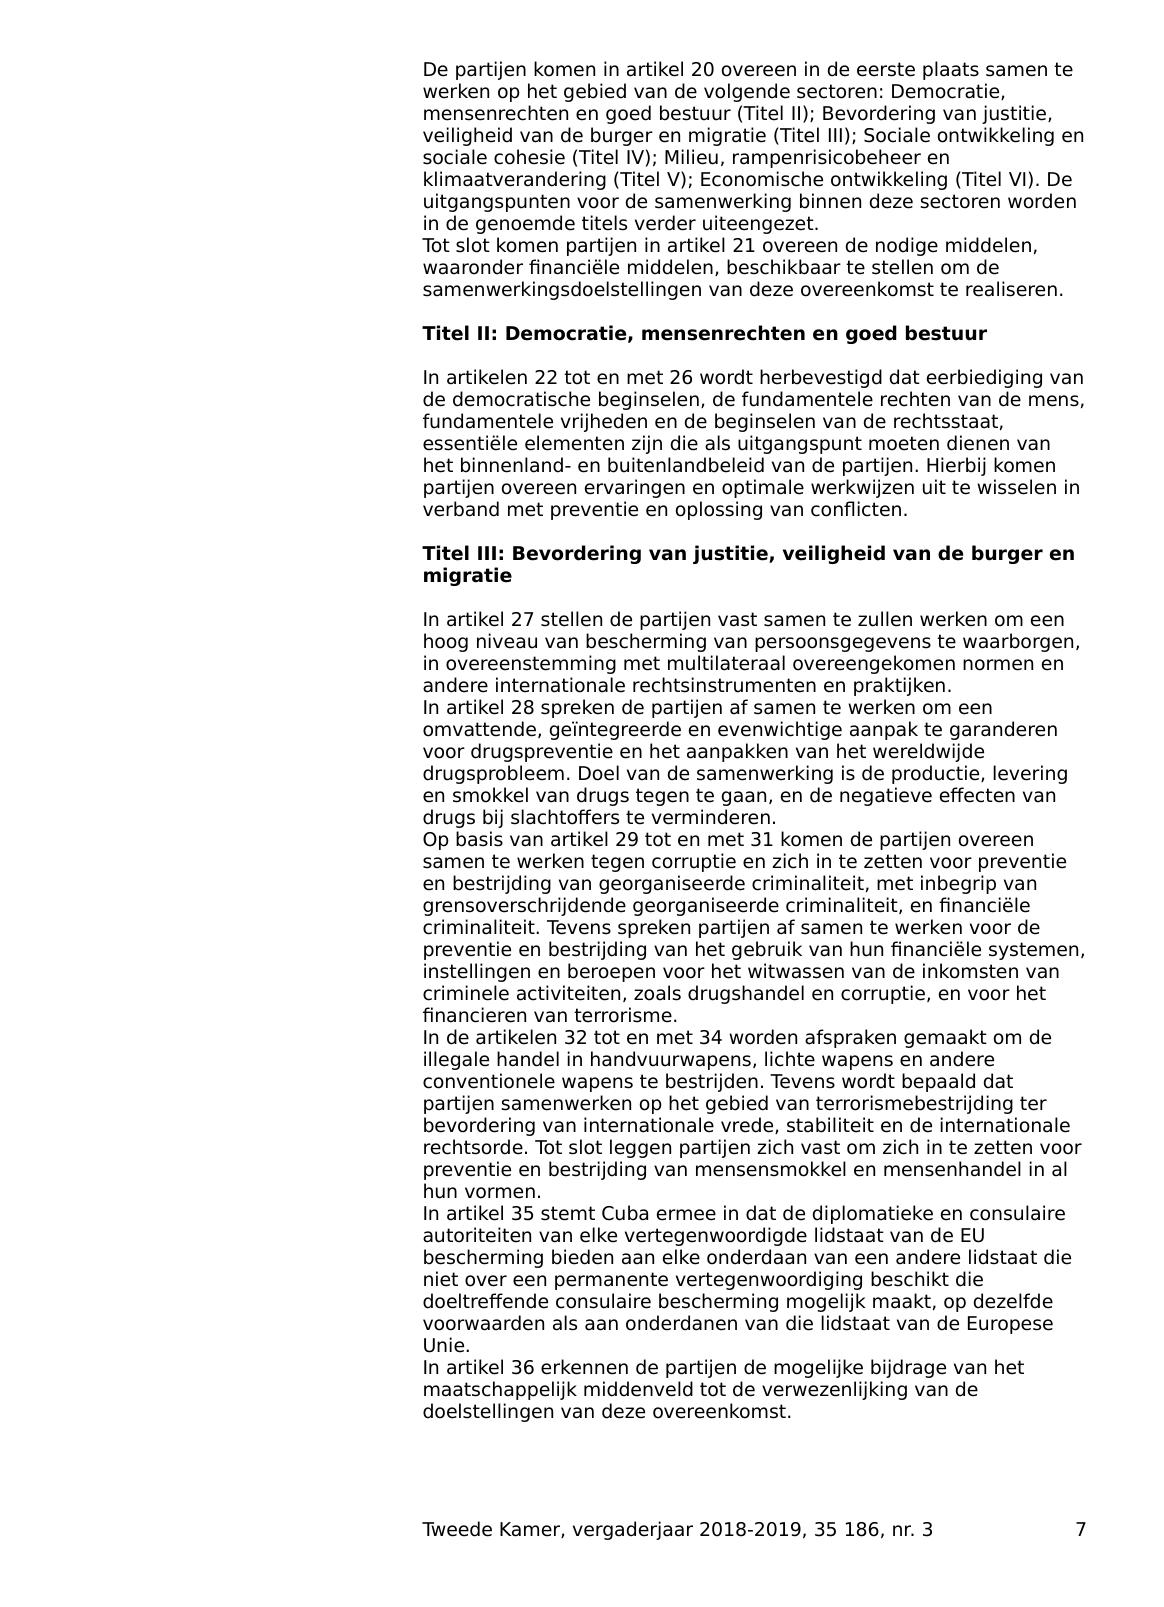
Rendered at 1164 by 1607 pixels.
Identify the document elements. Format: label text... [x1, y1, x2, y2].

subtitle Titel III: Bevordering van justitie, veiligheid van de burger en migratie [422, 543, 1087, 587]
text In artikel 27 stellen de partijen vast samen te zullen werken om een hoog niveau van bescherming van persoonsgegevens te waarborgen, in overeenstemming met multilateraal overeengekomen normen en andere internationale rechtsinstrumenten en praktijken. [422, 609, 1087, 697]
text In artikel 35 stemt Cuba ermee in dat de diplomatieke en consulaire autoriteiten van elke vertegenwoordigde lidstaat van de EU bescherming bieden aan elke onderdaan van een andere lidstaat die niet over een permanente vertegenwoordiging beschikt die doeltreffende consulaire bescherming mogelijk maakt, op dezelfde voorwaarden als aan onderdanen van die lidstaat van de Europese Unie. [422, 1203, 1087, 1357]
text In artikelen 22 tot en met 26 wordt herbevestigd dat eerbiediging van de democratische beginselen, de fundamentele rechten van de mens, fundamentele vrijheden en de beginselen van de rechtsstaat, essentiële elementen zijn die als uitgangspunt moeten dienen van het binnenland- en buitenlandbeleid van de partijen. Hierbij komen partijen overeen ervaringen en optimale werkwijzen uit te wisselen in verband met preventie en oplossing van conflicten. [422, 367, 1087, 521]
text De partijen komen in artikel 20 overeen in de eerste plaats samen te werken op het gebied van de volgende sectoren: Democratie, mensenrechten en goed bestuur (Titel II); Bevordering van justitie, veiligheid van de burger en migratie (Titel III); Sociale ontwikkeling en sociale cohesie (Titel IV); Milieu, rampenrisicobeheer en klimaatverandering (Titel V); Economische ontwikkeling (Titel VI). De uitgangspunten voor de samenwerking binnen deze sectoren worden in de genoemde titels verder uiteengezet. [422, 59, 1087, 235]
text In artikel 28 spreken de partijen af samen te werken om een omvattende, geïntegreerde en evenwichtige aanpak te garanderen voor drugspreventie en het aanpakken van het wereldwijde drugsprobleem. Doel van de samenwerking is de productie, levering en smokkel van drugs tegen te gaan, en de negatieve effecten van drugs bij slachtoffers te verminderen. [422, 697, 1087, 829]
text In de artikelen 32 tot en met 34 worden afspraken gemaakt om de illegale handel in handvuurwapens, lichte wapens en andere conventionele wapens te bestrijden. Tevens wordt bepaald dat partijen samenwerken op het gebied van terrorismebestrijding ter bevordering van internationale vrede, stabiliteit en de internationale rechtsorde. Tot slot leggen partijen zich vast om zich in te zetten voor preventie en bestrijding van mensensmokkel en mensenhandel in al hun vormen. [422, 1027, 1087, 1203]
text In artikel 36 erkennen de partijen de mogelijke bijdrage van het maatschappelijk middenveld tot de verwezenlijking van de doelstellingen van deze overeenkomst. [422, 1357, 1087, 1423]
subtitle Titel II: Democratie, mensenrechten en goed bestuur [422, 323, 1087, 345]
text Op basis van artikel 29 tot en met 31 komen de partijen overeen samen te werken tegen corruptie en zich in te zetten voor preventie en bestrijding van georganiseerde criminaliteit, met inbegrip van grensoverschrijdende georganiseerde criminaliteit, en financiële criminaliteit. Tevens spreken partijen af samen te werken voor de preventie en bestrijding van het gebruik van hun financiële systemen, instellingen en beroepen voor het witwassen van de inkomsten van criminele activiteiten, zoals drugshandel en corruptie, en voor het financieren van terrorisme. [422, 829, 1087, 1027]
text Tot slot komen partijen in artikel 21 overeen de nodige middelen, waaronder financiële middelen, beschikbaar te stellen om de samenwerkingsdoelstellingen van deze overeenkomst te realiseren. [422, 235, 1087, 301]
